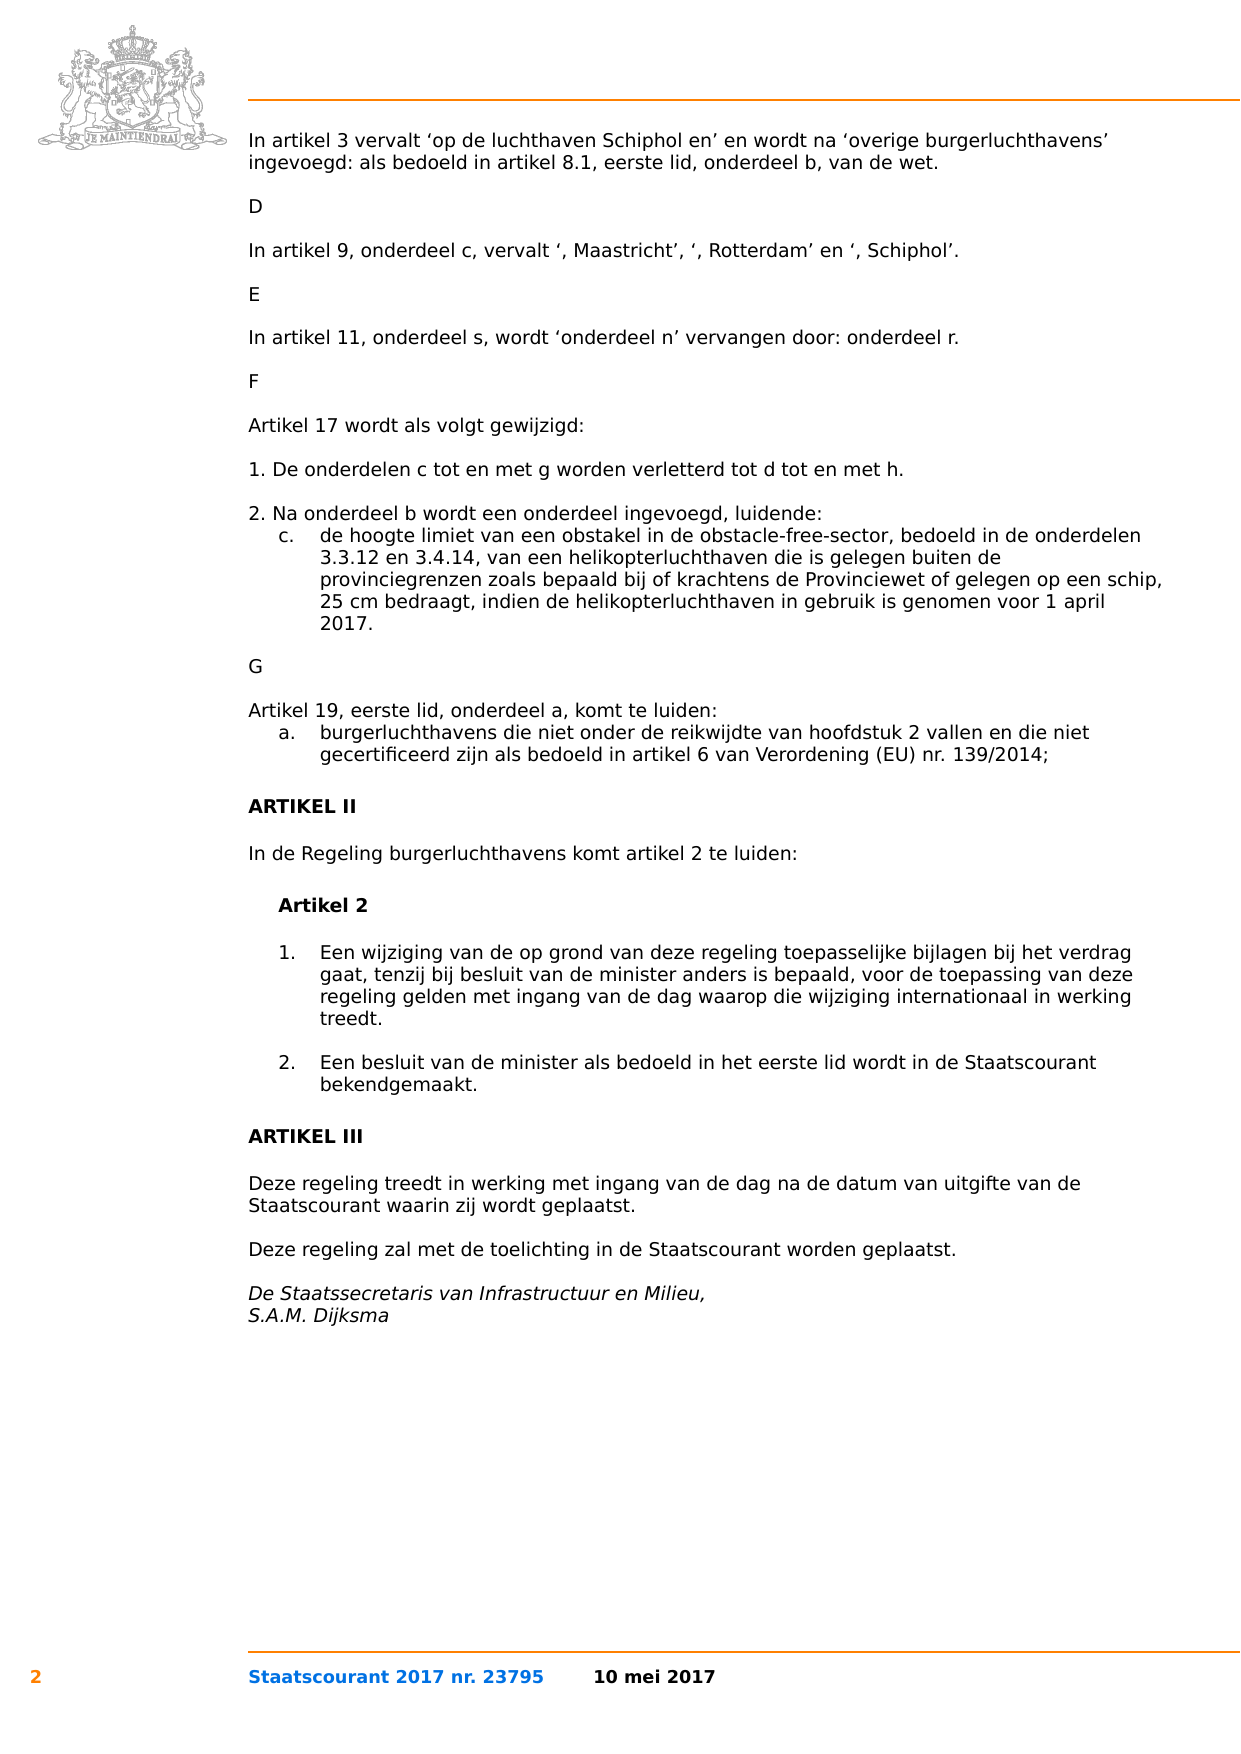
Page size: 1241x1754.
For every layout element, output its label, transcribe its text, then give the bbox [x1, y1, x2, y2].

text D [248, 196, 1163, 218]
text In de Regeling burgerluchthavens komt artikel 2 te luiden: [248, 843, 1163, 865]
subtitle Artikel 2 [278, 895, 1163, 917]
text 2. Een besluit van de minister als bedoeld in het eerste lid wordt in de Staatscourant bekendgemaakt. [278, 1052, 1163, 1096]
text In artikel 9, onderdeel c, vervalt ‘, Maastricht’, ‘, Rotterdam’ en ‘, Schiphol’. [248, 239, 1163, 262]
text In artikel 3 vervalt ‘op de luchthaven Schiphol en’ en wordt na ‘overige burgerluchthavens’ ingevoegd: als bedoeld in artikel 8.1, eerste lid, onderdeel b, van de wet. [248, 130, 1163, 174]
text In artikel 11, onderdeel s, wordt ‘onderdeel n’ vervangen door: onderdeel r. [248, 327, 1163, 349]
text E [248, 283, 1163, 305]
text 1. De onderdelen c tot en met g worden verletterd tot d tot en met h. [248, 459, 1163, 481]
text Artikel 17 wordt als volgt gewijzigd: [248, 415, 1163, 437]
picture [38, 25, 227, 150]
text 2. Na onderdeel b wordt een onderdeel ingevoegd, luidende: [248, 503, 1163, 525]
subtitle ARTIKEL III [248, 1126, 1163, 1148]
text 1. Een wijziging van de op grond van deze regeling toepasselijke bijlagen bij het verdrag gaat, tenzij bij besluit van de minister anders is bepaald, voor de toepassing van deze regeling gelden met ingang van de dag waarop die wijziging internationaal in werking treedt. [278, 942, 1163, 1030]
text a. burgerluchthavens die niet onder de reikwijdte van hoofdstuk 2 vallen en die niet gecertificeerd zijn als bedoeld in artikel 6 van Verordening (EU) nr. 139/2014; [278, 722, 1163, 766]
text Artikel 19, eerste lid, onderdeel a, komt te luiden: [248, 700, 1163, 722]
subtitle ARTIKEL II [248, 796, 1163, 818]
text De Staatssecretaris van Infrastructuur en Milieu, S.A.M. Dijksma [248, 1283, 1163, 1327]
text Deze regeling zal met de toelichting in de Staatscourant worden geplaatst. [248, 1239, 1163, 1261]
text F [248, 371, 1163, 393]
text c. de hoogte limiet van een obstakel in de obstacle-free-sector, bedoeld in de onderdelen 3.3.12 en 3.4.14, van een helikopterluchthaven die is gelegen buiten de provinciegrenzen zoals bepaald bij of krachtens de Provinciewet of gelegen op een schip, 25 cm bedraagt, indien de helikopterluchthaven in gebruik is genomen voor 1 april 2017. [278, 525, 1163, 634]
text G [248, 656, 1163, 678]
text Deze regeling treedt in werking met ingang van de dag na de datum van uitgifte van de Staatscourant waarin zij wordt geplaatst. [248, 1173, 1163, 1217]
